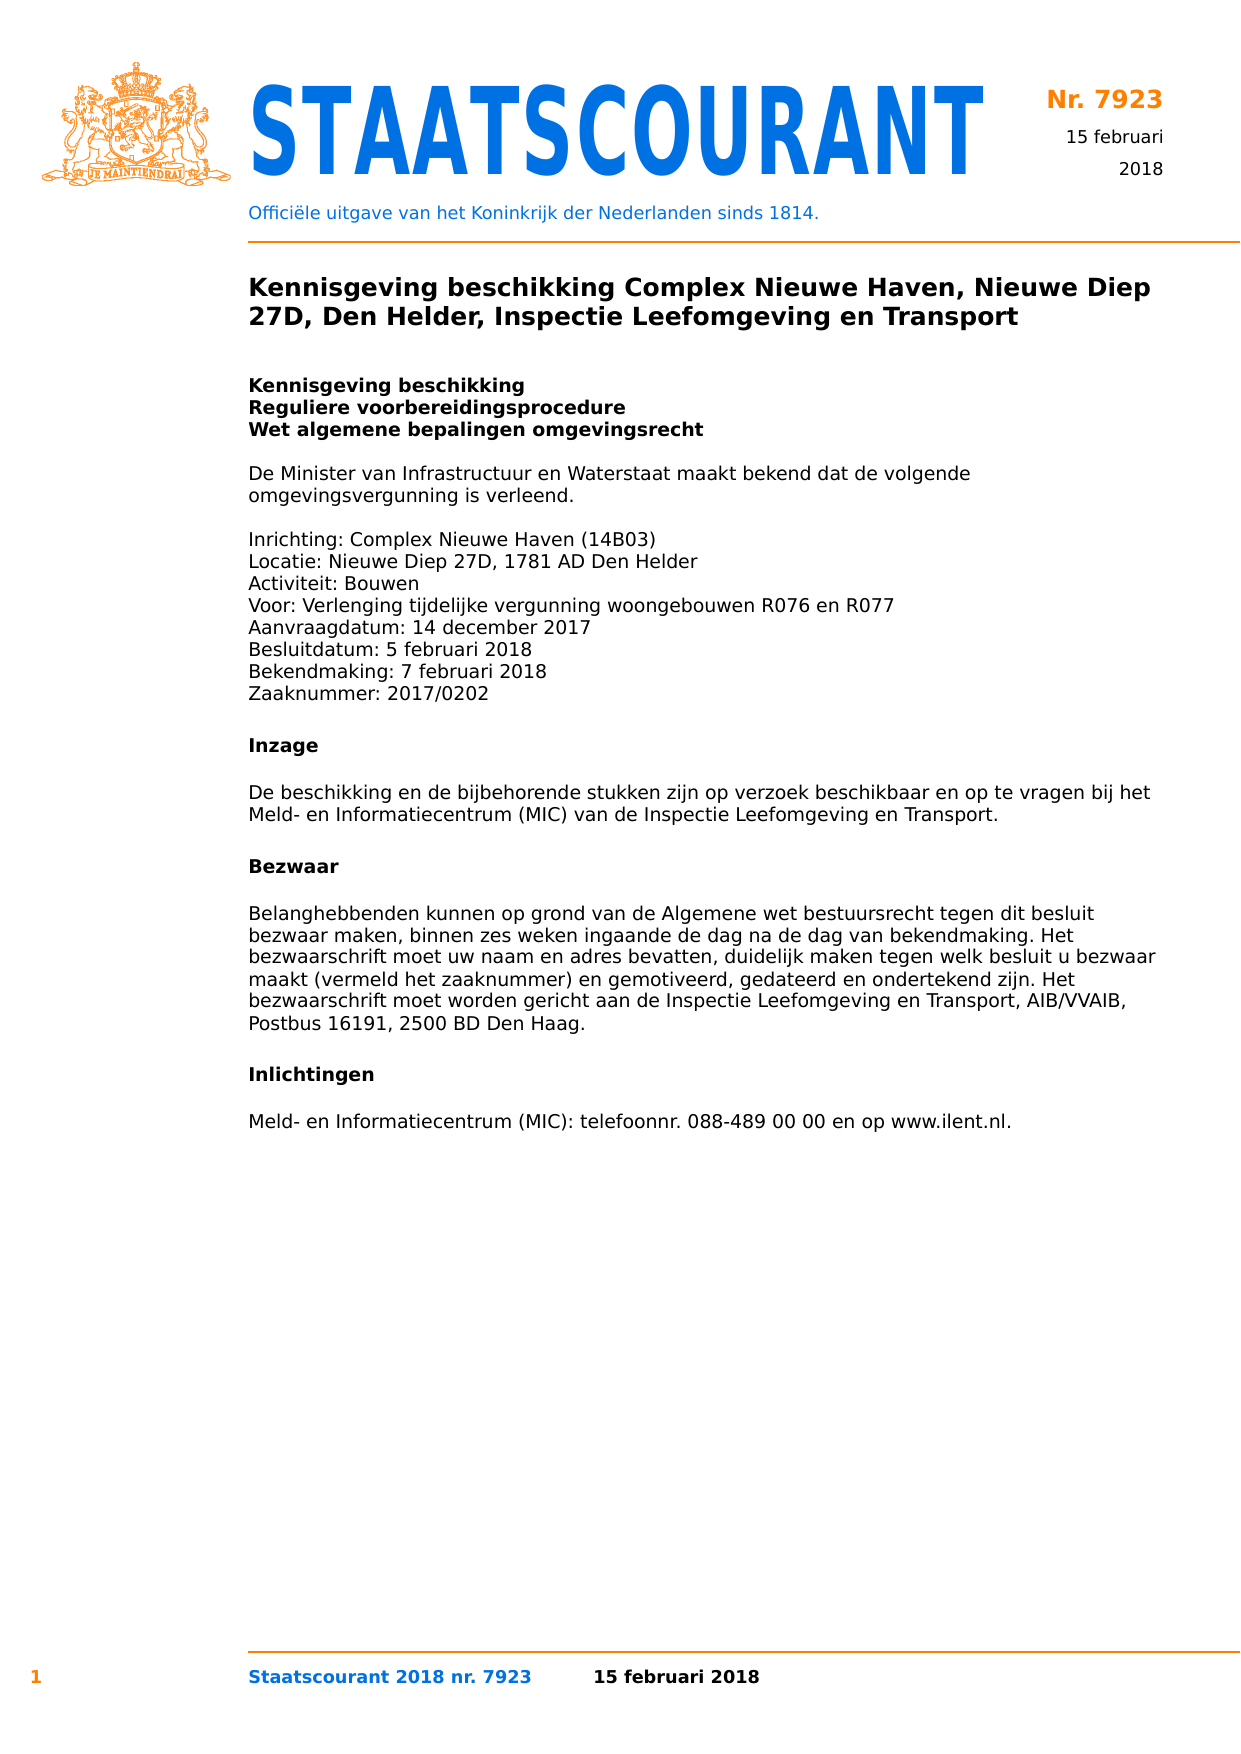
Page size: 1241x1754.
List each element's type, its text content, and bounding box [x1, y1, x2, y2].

text Wet algemene bepalingen omgevingsrecht [248, 419, 1163, 441]
text De Minister van Infrastructuur en Waterstaat maakt bekend dat de volgende omgevingsvergunning is verleend. [248, 463, 1163, 507]
table_header STAATSCOURANT [248, 62, 998, 203]
text Belanghebbenden kunnen op grond van de Algemene wet bestuursrecht tegen dit besluit bezwaar maken, binnen zes weken ingaande de dag na de dag van bekendmaking. Het bezwaarschrift moet uw naam en adres bevatten, duidelijk maken tegen welk besluit u bezwaar maakt (vermeld het zaaknummer) en gemotiveerd, gedateerd en ondertekend zijn. Het bezwaarschrift moet worden gericht aan de Inspectie Leefomgeving en Transport, AIB/VVAIB, Postbus 16191, 2500 BD Den Haag. [248, 902, 1163, 1034]
text Locatie: Nieuwe Diep 27D, 1781 AD Den Helder [248, 551, 1163, 573]
text Kennisgeving beschikking [248, 375, 1163, 397]
subtitle Bezwaar [248, 856, 1163, 877]
picture [41, 62, 231, 186]
text Activiteit: Bouwen [248, 573, 1163, 595]
text Reguliere voorbereidingsprocedure [248, 397, 1163, 419]
text Meld- en Informatiecentrum (MIC): telefoonnr. 088-489 00 00 en op www.ilent.nl. [248, 1111, 1163, 1133]
text Voor: Verlenging tijdelijke vergunning woongebouwen R076 en R077 [248, 595, 1163, 617]
subtitle Inlichtingen [248, 1064, 1163, 1086]
text Aanvraagdatum: 14 december 2017 [248, 617, 1163, 639]
subtitle Inzage [248, 734, 1163, 757]
text Besluitdatum: 5 februari 2018 [248, 639, 1163, 661]
table_cell 15 februari [998, 121, 1240, 153]
text Zaaknummer: 2017/0202 [248, 683, 1163, 704]
text De beschikking en de bijbehorende stukken zijn op verzoek beschikbaar en op te vragen bij het Meld- en Informatiecentrum (MIC) van de Inspectie Leefomgeving en Transport. [248, 782, 1163, 826]
table_cell Officiële uitgave van het Koninkrijk der Nederlanden sinds 1814. [248, 203, 1240, 241]
text Inrichting: Complex Nieuwe Haven (14B03) [248, 529, 1163, 551]
subtitle Kennisgeving beschikking Complex Nieuwe Haven, Nieuwe Diep 27D, Den Helder, Inspectie Leefomgeving en Transport [248, 273, 1163, 331]
text Bekendmaking: 7 februari 2018 [248, 661, 1163, 683]
table_cell 2018 [998, 153, 1240, 203]
table_header Nr. 7923 [998, 62, 1240, 121]
table_header [25, 62, 248, 241]
